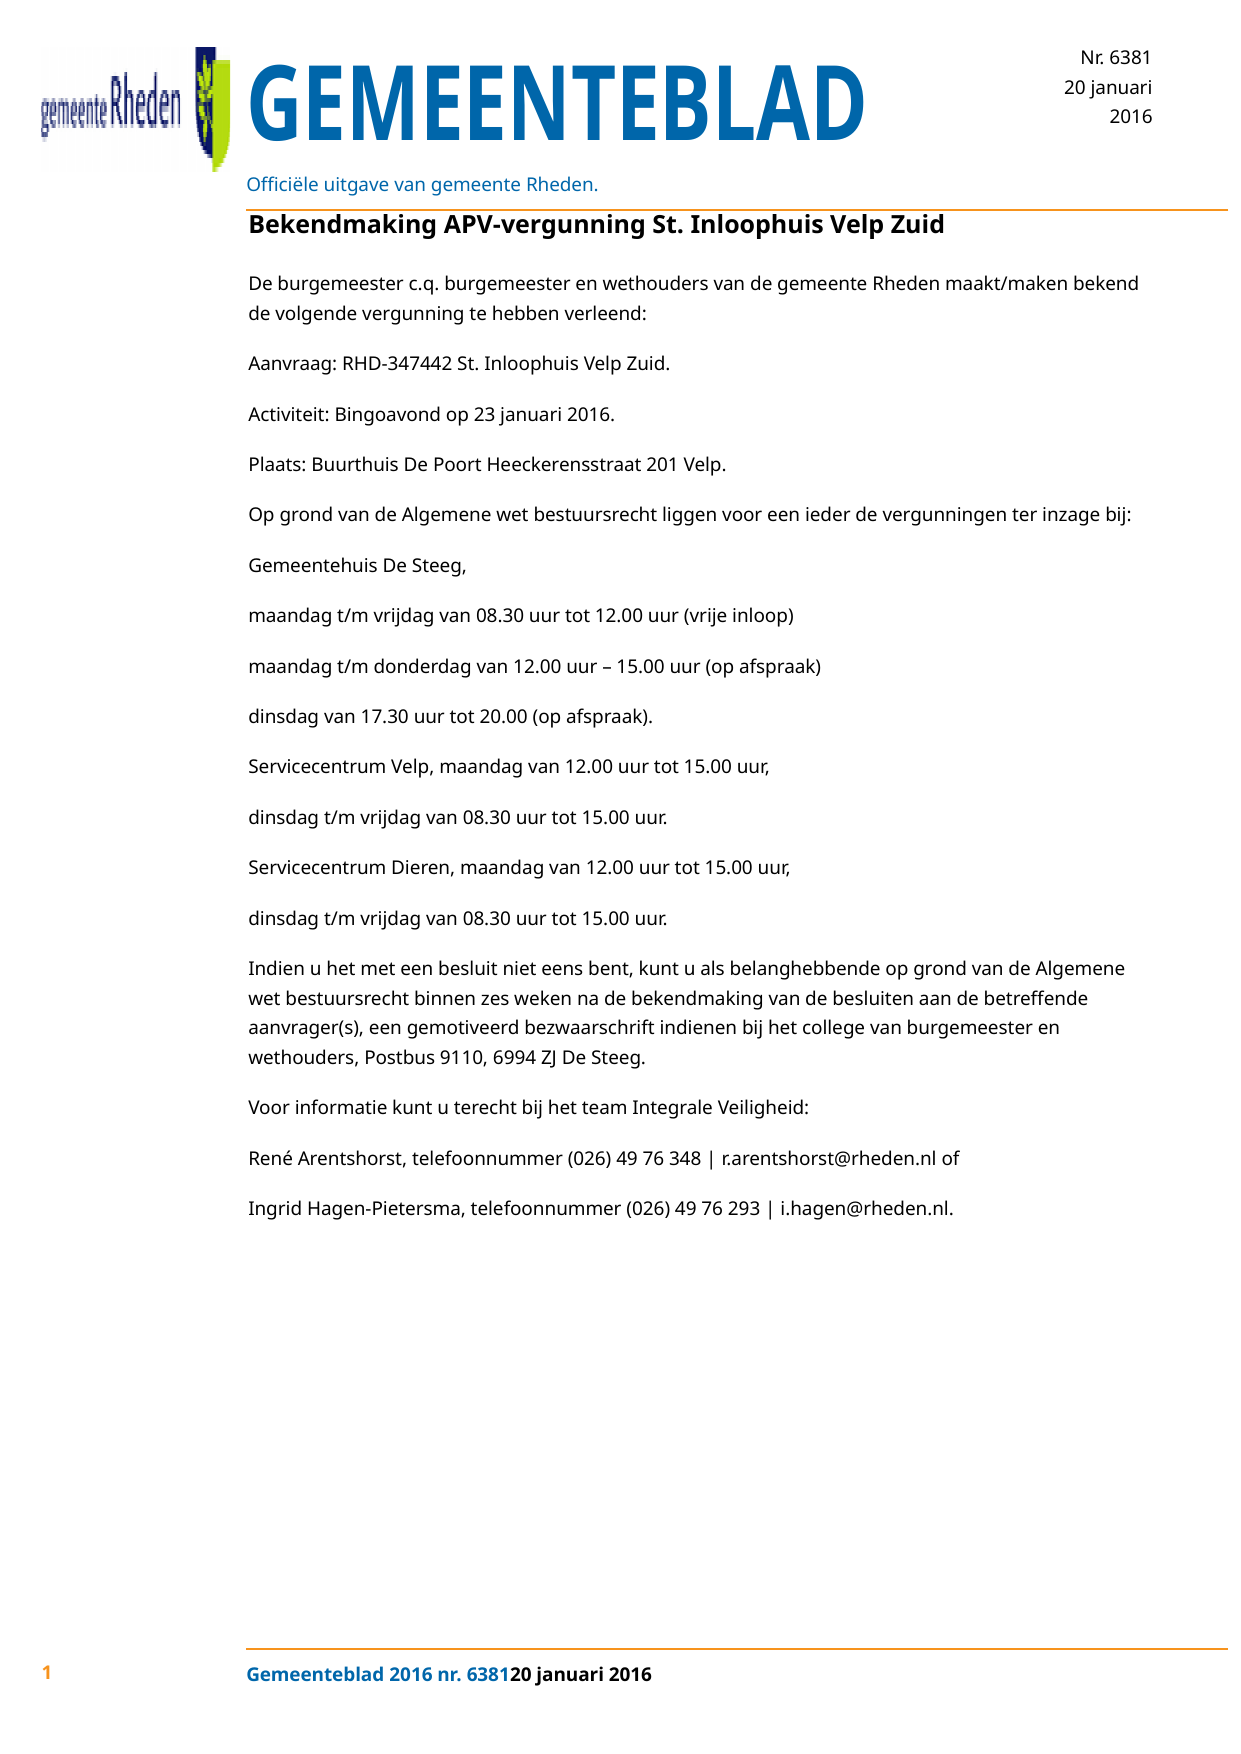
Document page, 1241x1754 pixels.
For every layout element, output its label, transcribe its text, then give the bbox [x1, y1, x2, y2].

text Activiteit: Bingoavond op 23 januari 2016. [248, 401, 1152, 426]
picture [41, 47, 231, 172]
text Ingrid Hagen-Pietersma, telefoonnummer (026) 49 76 293 | i.hagen@rheden.nl. [248, 1195, 1152, 1221]
text René Arentshorst, telefoonnummer (026) 49 76 348 | r.arentshorst@rheden.nl of [248, 1145, 1152, 1171]
text Op grond van de Algemene wet bestuursrecht liggen voor een ieder de vergunningen ter inzage bij: [248, 502, 1152, 527]
text Bekendmaking APV-vergunning St. Inloophuis Velp Zuid [248, 211, 1152, 241]
text Plaats: Buurthuis De Poort Heeckerensstraat 201 Velp. [248, 451, 1152, 477]
text Servicecentrum Dieren, maandag van 12.00 uur tot 15.00 uur, [248, 854, 1152, 880]
text Voor informatie kunt u terecht bij het team Integrale Veiligheid: [248, 1094, 1152, 1120]
text dinsdag t/m vrijdag van 08.30 uur tot 15.00 uur. [248, 804, 1152, 830]
text De burgemeester c.q. burgemeester en wethouders van de gemeente Rheden maakt/maken bekend de volgende vergunning te hebben verleend: [248, 270, 1152, 326]
text Gemeentehuis De Steeg, [248, 552, 1152, 578]
text Servicecentrum Velp, maandag van 12.00 uur tot 15.00 uur, [248, 754, 1152, 779]
text Indien u het met een besluit niet eens bent, kunt u als belanghebbende op grond van de Algemene wet bestuursrecht binnen zes weken na de bekendmaking van de besluiten aan de betreffende aanvrager(s), een gemotiveerd bezwaarschrift indienen bij het college van burgemeester en wethouders, Postbus 9110, 6994 ZJ De Steeg. [248, 955, 1152, 1070]
text dinsdag t/m vrijdag van 08.30 uur tot 15.00 uur. [248, 905, 1152, 931]
text dinsdag van 17.30 uur tot 20.00 (op afspraak). [248, 703, 1152, 729]
text maandag t/m vrijdag van 08.30 uur tot 12.00 uur (vrije inloop) [248, 602, 1152, 628]
text Aanvraag: RHD-347442 St. Inloophuis Velp Zuid. [248, 350, 1152, 376]
text maandag t/m donderdag van 12.00 uur – 15.00 uur (op afspraak) [248, 653, 1152, 678]
